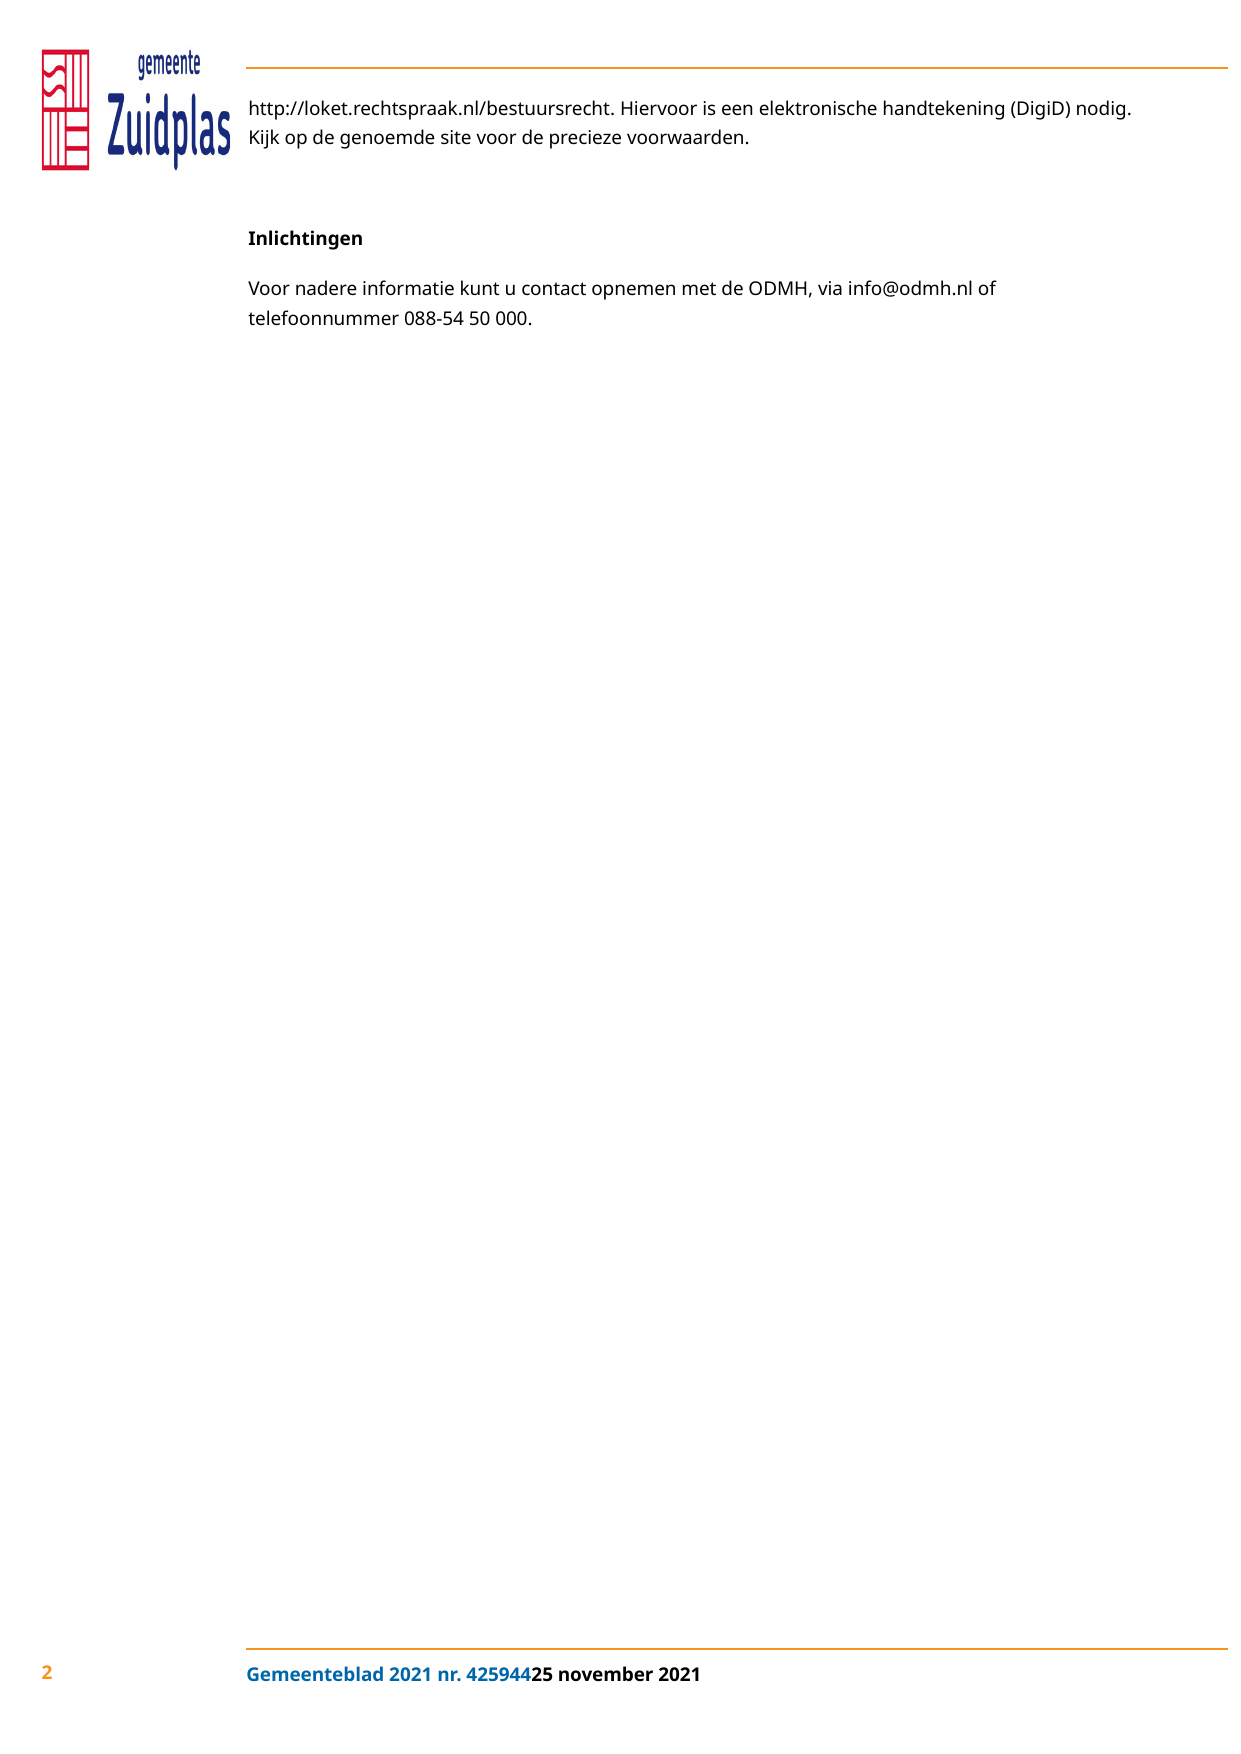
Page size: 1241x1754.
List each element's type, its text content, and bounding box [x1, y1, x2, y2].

picture [41, 47, 231, 172]
text Inlichtingen [248, 225, 1152, 251]
text Voor nadere informatie kunt u contact opnemen met de ODMH, via info@odmh.nl of telefoonnummer 088-54 50 000. [248, 276, 1152, 331]
text http://loket.rechtspraak.nl/bestuursrecht. Hiervoor is een elektronische handtekening (DigiD) nodig. Kijk op de genoemde site voor de precieze voorwaarden. [248, 95, 1152, 150]
